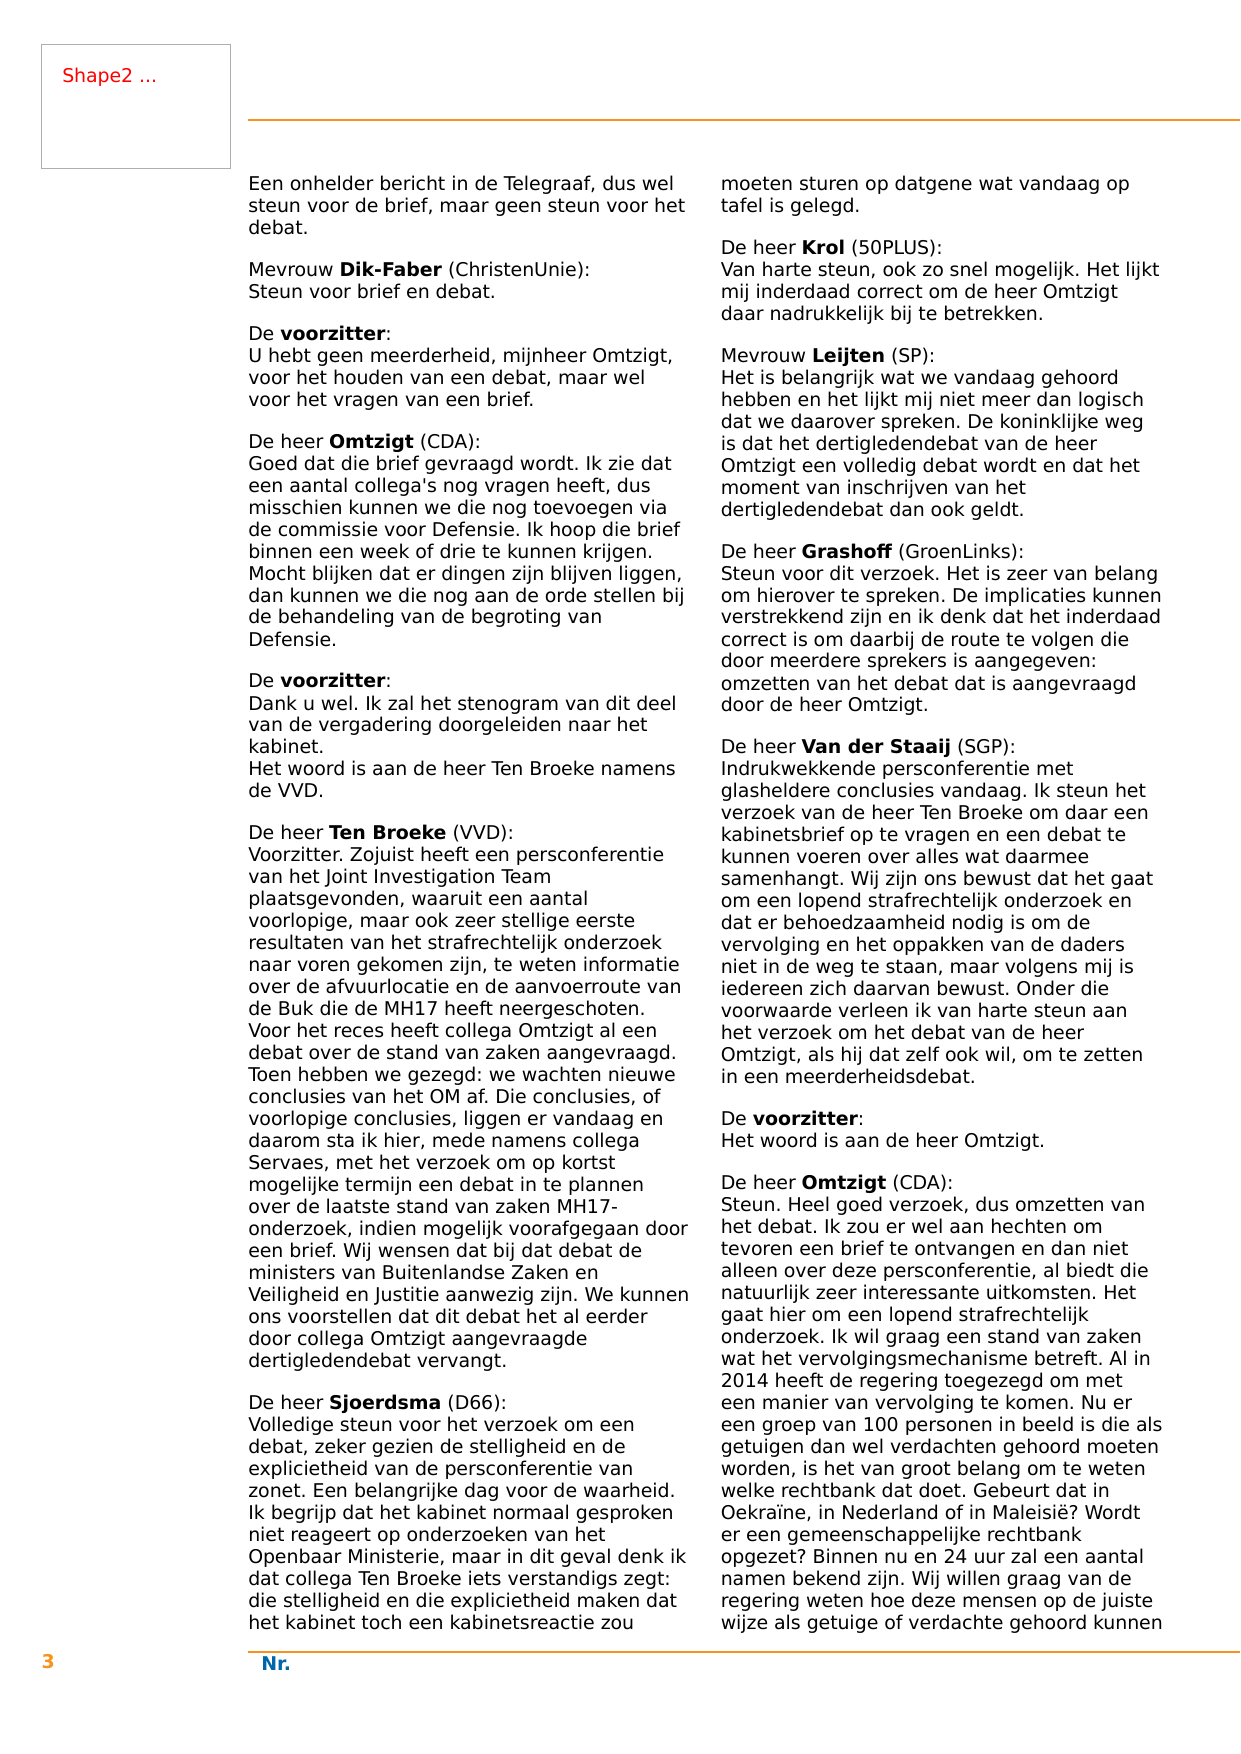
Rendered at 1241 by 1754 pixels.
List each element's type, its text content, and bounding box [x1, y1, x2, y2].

text De voorzitter: [248, 323, 691, 345]
text moeten sturen op datgene wat vandaag op tafel is gelegd. [721, 173, 1163, 217]
text De heer Ten Broeke (VVD): [248, 822, 691, 844]
text Een onhelder bericht in de Telegraaf, dus wel steun voor de brief, maar geen steun voor het debat. [248, 173, 691, 239]
text Goed dat die brief gevraagd wordt. Ik zie dat een aantal collega's nog vragen heeft, dus misschien kunnen we die nog toevoegen via de commissie voor Defensie. Ik hoop die brief binnen een week of drie te kunnen krijgen. Mocht blijken dat er dingen zijn blijven liggen, dan kunnen we die nog aan de orde stellen bij de behandeling van de begroting van Defensie. [248, 453, 691, 650]
text De heer Sjoerdsma (D66): [248, 1392, 691, 1414]
text De voorzitter: [721, 1108, 1163, 1130]
text De heer Omtzigt (CDA): [248, 431, 691, 453]
text De heer Krol (50PLUS): [721, 237, 1163, 259]
text Van harte steun, ook zo snel mogelijk. Het lijkt mij inderdaad correct om de heer Omtzigt daar nadrukkelijk bij te betrekken. [721, 259, 1163, 325]
text U hebt geen meerderheid, mijnheer Omtzigt, voor het houden van een debat, maar wel voor het vragen van een brief. [248, 345, 691, 411]
text Indrukwekkende persconferentie met glasheldere conclusies vandaag. Ik steun het verzoek van de heer Ten Broeke om daar een kabinetsbrief op te vragen en een debat te kunnen voeren over alles wat daarmee samenhangt. Wij zijn ons bewust dat het gaat om een lopend strafrechtelijk onderzoek en dat er behoedzaamheid nodig is om de vervolging en het oppakken van de daders niet in de weg te staan, maar volgens mij is iedereen zich daarvan bewust. Onder die voorwaarde verleen ik van harte steun aan het verzoek om het debat van de heer Omtzigt, als hij dat zelf ook wil, om te zetten in een meerderheidsdebat. [721, 758, 1163, 1088]
text De voorzitter: [248, 670, 691, 692]
text De heer Van der Staaij (SGP): [721, 736, 1163, 758]
text De heer Grashoff (GroenLinks): [721, 541, 1163, 562]
text Het is belangrijk wat we vandaag gehoord hebben en het lijkt mij niet meer dan logisch dat we daarover spreken. De koninklijke weg is dat het dertigledendebat van de heer Omtzigt een volledig debat wordt en dat het moment van inschrijven van het dertigledendebat dan ook geldt. [721, 367, 1163, 521]
text Het woord is aan de heer Ten Broeke namens de VVD. [248, 758, 691, 802]
text Volledige steun voor het verzoek om een debat, zeker gezien de stelligheid en de explicietheid van de persconferentie van zonet. Een belangrijke dag voor de waarheid. Ik begrijp dat het kabinet normaal gesproken niet reageert op onderzoeken van het Openbaar Ministerie, maar in dit geval denk ik dat collega Ten Broeke iets verstandigs zegt: die stelligheid en die explicietheid maken dat het kabinet toch een kabinetsreactie zou [248, 1414, 691, 1633]
text Mevrouw Dik-Faber (ChristenUnie): [248, 259, 691, 281]
text De heer Omtzigt (CDA): [721, 1172, 1163, 1194]
text Steun. Heel goed verzoek, dus omzetten van het debat. Ik zou er wel aan hechten om tevoren een brief te ontvangen en dan niet alleen over deze persconferentie, al biedt die natuurlijk zeer interessante uitkomsten. Het gaat hier om een lopend strafrechtelijk onderzoek. Ik wil graag een stand van zaken wat het vervolgingsmechanisme betreft. Al in 2014 heeft de regering toegezegd om met een manier van vervolging te komen. Nu er een groep van 100 personen in beeld is die als getuigen dan wel verdachten gehoord moeten worden, is het van groot belang om te weten welke rechtbank dat doet. Gebeurt dat in Oekraïne, in Nederland of in Maleisië? Wordt er een gemeenschappelijke rechtbank opgezet? Binnen nu en 24 uur zal een aantal namen bekend zijn. Wij willen graag van de regering weten hoe deze mensen op de juiste wijze als getuige of verdachte gehoord kunnen [721, 1194, 1163, 1633]
text Steun voor dit verzoek. Het is zeer van belang om hierover te spreken. De implicaties kunnen verstrekkend zijn en ik denk dat het inderdaad correct is om daarbij de route te volgen die door meerdere sprekers is aangegeven: omzetten van het debat dat is aangevraagd door de heer Omtzigt. [721, 562, 1163, 716]
text Voorzitter. Zojuist heeft een persconferentie van het Joint Investigation Team plaatsgevonden, waaruit een aantal voorlopige, maar ook zeer stellige eerste resultaten van het strafrechtelijk onderzoek naar voren gekomen zijn, te weten informatie over de afvuurlocatie en de aanvoerroute van de Buk die de MH17 heeft neergeschoten. Voor het reces heeft collega Omtzigt al een debat over de stand van zaken aangevraagd. Toen hebben we gezegd: we wachten nieuwe conclusies van het OM af. Die conclusies, of voorlopige conclusies, liggen er vandaag en daarom sta ik hier, mede namens collega Servaes, met het verzoek om op kortst mogelijke termijn een debat in te plannen over de laatste stand van zaken MH17-onderzoek, indien mogelijk voorafgegaan door een brief. Wij wensen dat bij dat debat de ministers van Buitenlandse Zaken en Veiligheid en Justitie aanwezig zijn. We kunnen ons voorstellen dat dit debat het al eerder door collega Omtzigt aangevraagde dertigledendebat vervangt. [248, 844, 691, 1372]
text Het woord is aan de heer Omtzigt. [721, 1130, 1163, 1152]
text Mevrouw Leijten (SP): [721, 345, 1163, 367]
text Steun voor brief en debat. [248, 281, 691, 303]
text Dank u wel. Ik zal het stenogram van dit deel van de vergadering doorgeleiden naar het kabinet. [248, 692, 691, 758]
